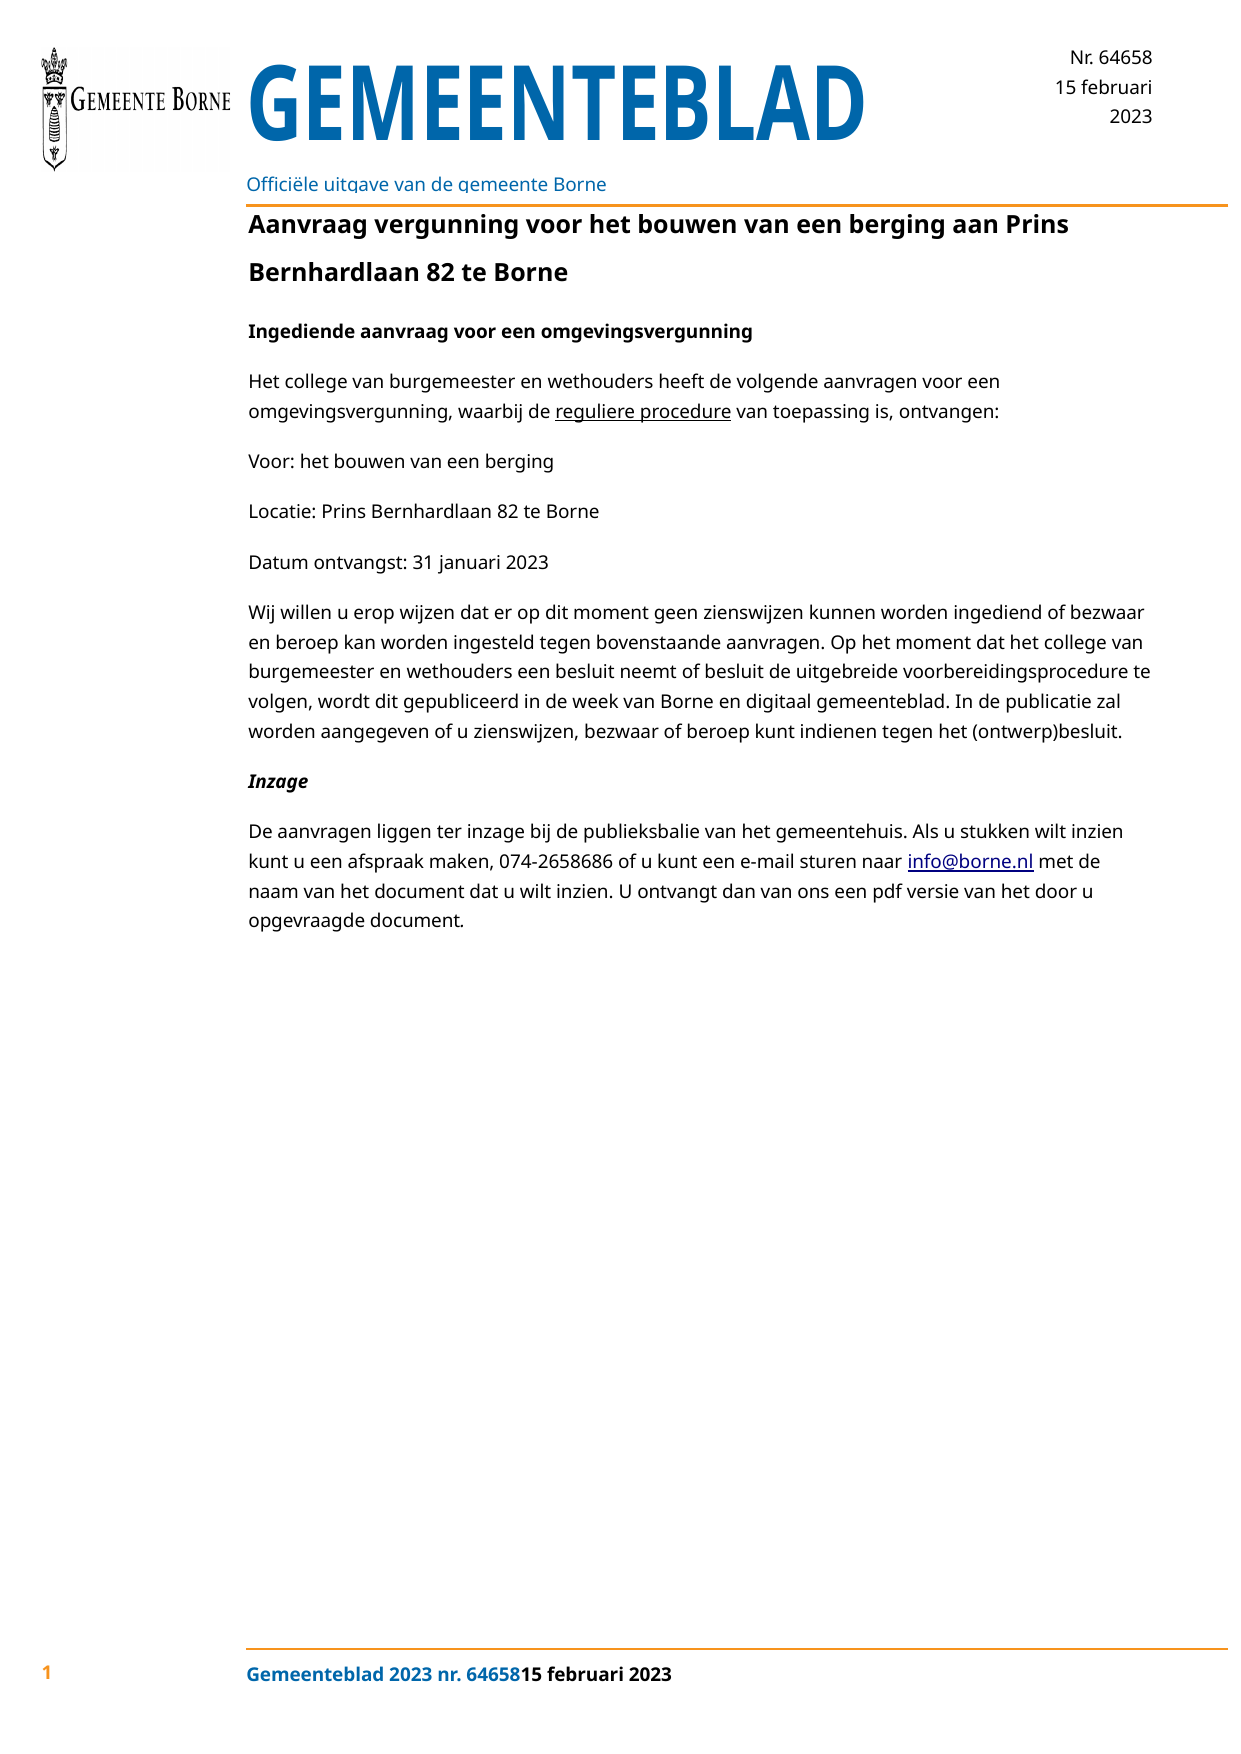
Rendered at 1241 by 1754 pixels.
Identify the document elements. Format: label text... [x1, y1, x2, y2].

text Locatie: Prins Bernhardlaan 82 te Borne [248, 499, 1152, 524]
text Inzage [248, 768, 1152, 794]
text Datum ontvangst: 31 januari 2023 [248, 549, 1152, 575]
text Wij willen u erop wijzen dat er op dit moment geen zienswijzen kunnen worden ingediend of bezwaar en beroep kan worden ingesteld tegen bovenstaande aanvragen. Op het moment dat het college van burgemeester en wethouders een besluit neemt of besluit de uitgebreide voorbereidingsprocedure te volgen, wordt dit gepubliceerd in de week van Borne en digitaal gemeenteblad. In de publicatie zal worden aangegeven of u zienswijzen, bezwaar of beroep kunt indienen tegen het (ontwerp)besluit. [248, 599, 1152, 744]
text Het college van burgemeester en wethouders heeft de volgende aanvragen voor een omgevingsvergunning, waarbij de reguliere procedure van toepassing is, ontvangen: [248, 368, 1152, 424]
picture [41, 47, 231, 172]
text De aanvragen liggen ter inzage bij de publieksbalie van het gemeentehuis. Als u stukken wilt inzien kunt u een afspraak maken, 074-2658686 of u kunt een e-mail sturen naar info@borne.nl met de naam van het document dat u wilt inzien. U ontvangt dan van ons een pdf versie van het door u opgevraagde document. [248, 819, 1152, 933]
text Voor: het bouwen van een berging [248, 448, 1152, 474]
text Aanvraag vergunning voor het bouwen van een berging aan Prins Bernhardlaan 82 te Borne [248, 207, 1152, 288]
text Ingediende aanvraag voor een omgevingsvergunning [248, 318, 1152, 344]
